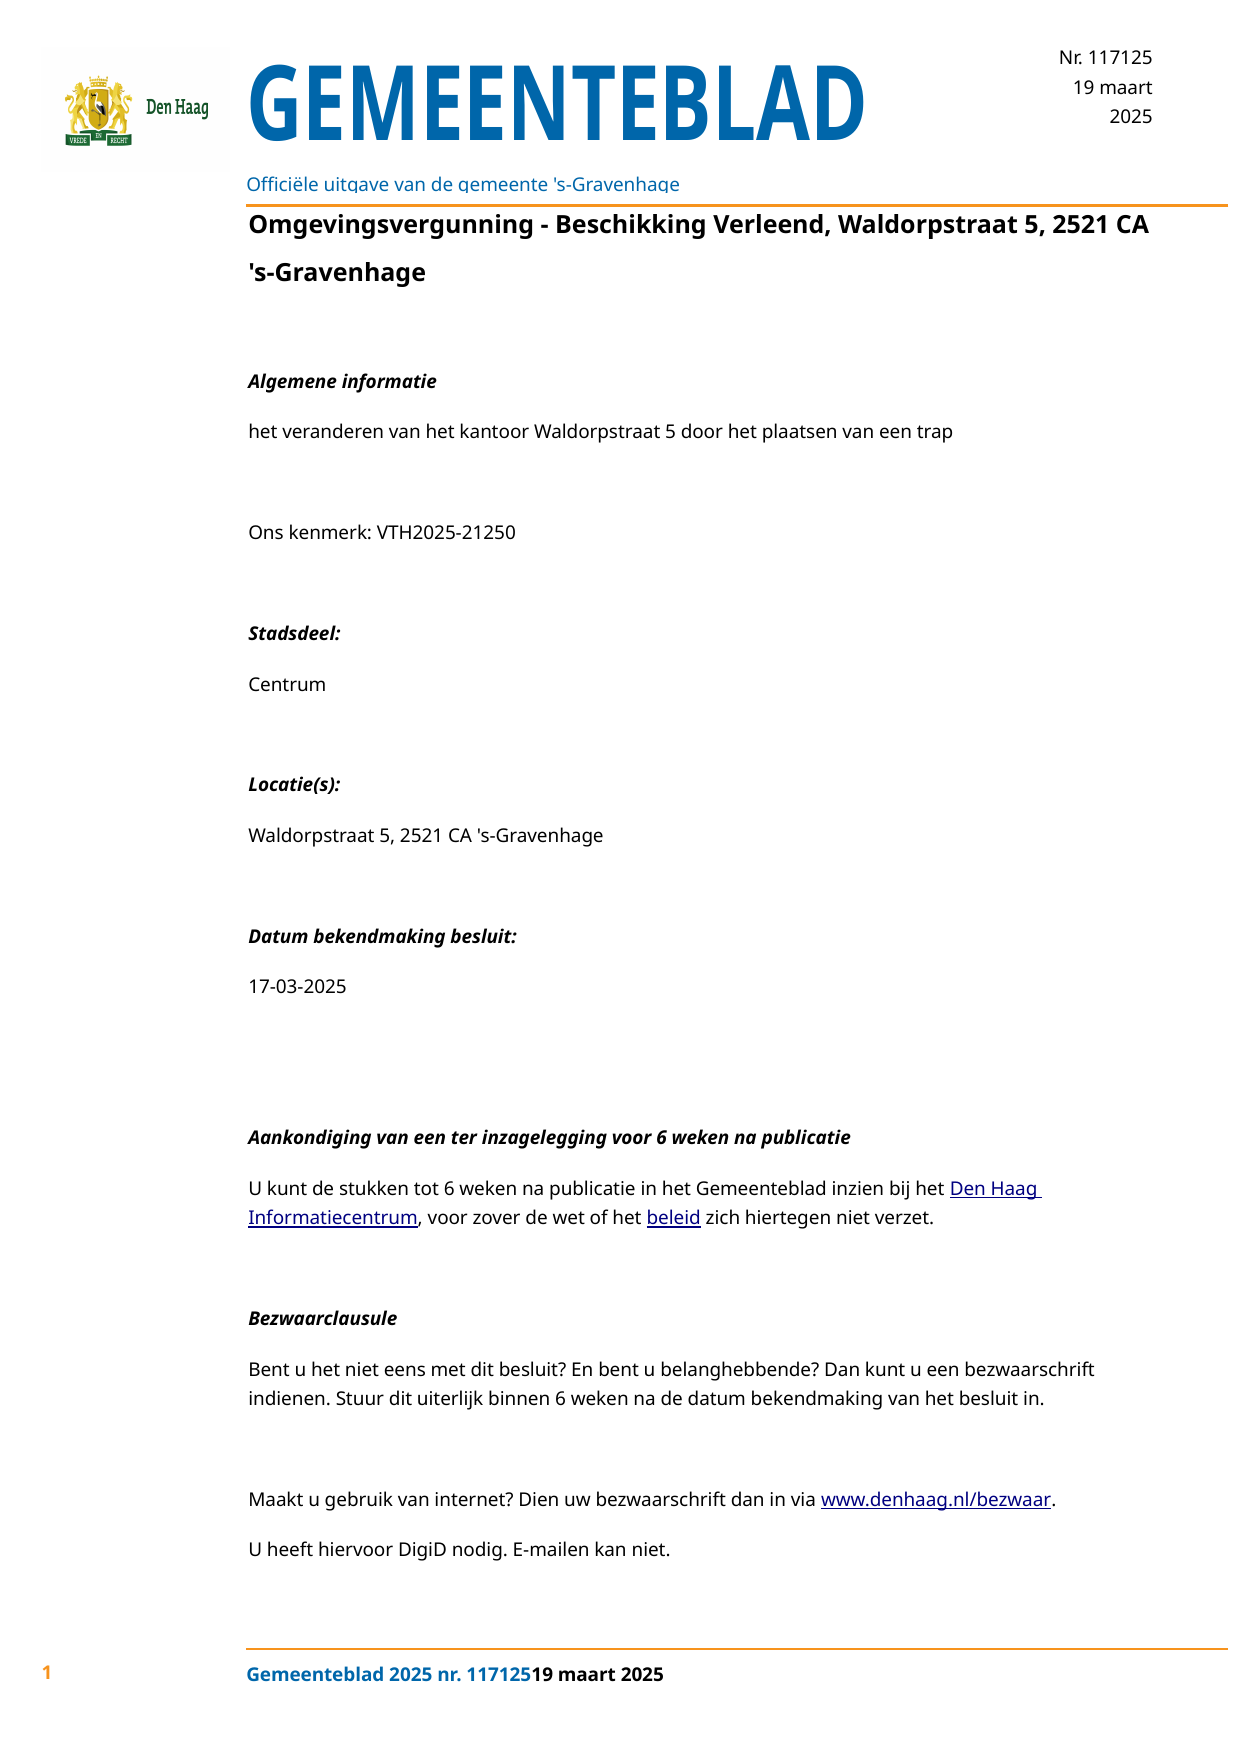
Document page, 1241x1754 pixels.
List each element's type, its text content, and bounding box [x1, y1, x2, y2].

text Ons kenmerk: VTH2025-21250 [248, 519, 1152, 545]
text het veranderen van het kantoor Waldorpstraat 5 door het plaatsen van een trap [248, 419, 1152, 444]
text Aankondiging van een ter inzagelegging voor 6 weken na publicatie [248, 1124, 1152, 1150]
text Waldorpstraat 5, 2521 CA 's-Gravenhage [248, 822, 1152, 848]
text Bezwaarclausule [248, 1305, 1152, 1331]
text Stadsdeel: [248, 620, 1152, 646]
text Datum bekendmaking besluit: [248, 923, 1152, 949]
text Bent u het niet eens met dit besluit? En bent u belanghebbende? Dan kunt u een bezwaarschrift indienen. Stuur dit uiterlijk binnen 6 weken na de datum bekendmaking van het besluit in. [248, 1356, 1152, 1411]
text U heeft hiervoor DigiD nodig. E-mailen kan niet. [248, 1537, 1152, 1562]
text Algemene informatie [248, 368, 1152, 394]
text U kunt de stukken tot 6 weken na publicatie in het Gemeenteblad inzien bij het Den Haag Informatiecentrum, voor zover de wet of het beleid zich hiertegen niet verzet. [248, 1175, 1152, 1230]
text Maakt u gebruik van internet? Dien uw bezwaarschrift dan in via www.denhaag.nl/bezwaar. [248, 1486, 1152, 1512]
text Centrum [248, 671, 1152, 697]
text Omgevingsvergunning - Beschikking Verleend, Waldorpstraat 5, 2521 CA 's-Gravenhage [248, 207, 1152, 288]
text 17-03-2025 [248, 973, 1152, 999]
picture [41, 47, 231, 172]
text Locatie(s): [248, 772, 1152, 797]
